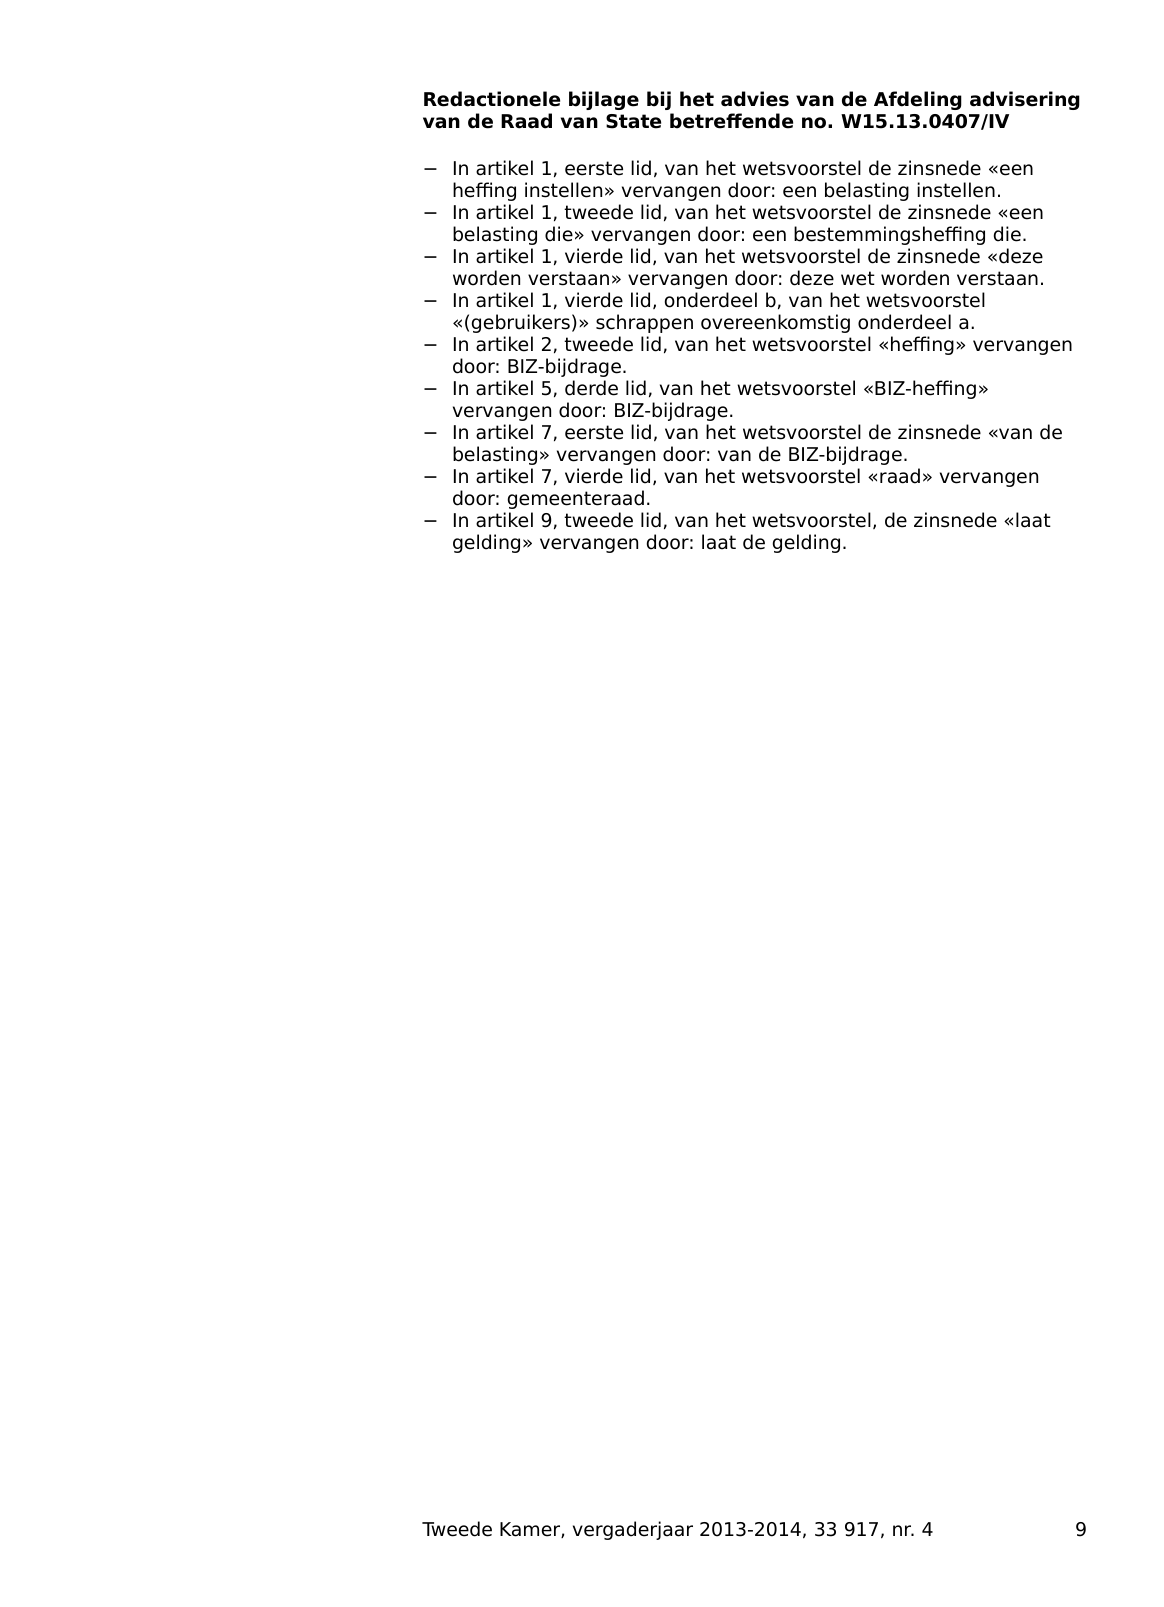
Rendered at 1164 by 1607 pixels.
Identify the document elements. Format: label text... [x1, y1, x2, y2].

text − In artikel 9, tweede lid, van het wetsvoorstel, de zinsnede «laat gelding» vervangen door: laat de gelding. [422, 510, 1087, 554]
text − In artikel 1, vierde lid, onderdeel b, van het wetsvoorstel «(gebruikers)» schrappen overeenkomstig onderdeel a. [422, 290, 1087, 334]
text − In artikel 7, vierde lid, van het wetsvoorstel «raad» vervangen door: gemeenteraad. [422, 466, 1087, 510]
text − In artikel 7, eerste lid, van het wetsvoorstel de zinsnede «van de belasting» vervangen door: van de BIZ-bijdrage. [422, 422, 1087, 466]
text − In artikel 1, vierde lid, van het wetsvoorstel de zinsnede «deze worden verstaan» vervangen door: deze wet worden verstaan. [422, 246, 1087, 290]
text − In artikel 1, tweede lid, van het wetsvoorstel de zinsnede «een belasting die» vervangen door: een bestemmingsheffing die. [422, 202, 1087, 246]
text − In artikel 2, tweede lid, van het wetsvoorstel «heffing» vervangen door: BIZ-bijdrage. [422, 334, 1087, 378]
text − In artikel 1, eerste lid, van het wetsvoorstel de zinsnede «een heffing instellen» vervangen door: een belasting instellen. [422, 158, 1087, 202]
text − In artikel 5, derde lid, van het wetsvoorstel «BIZ-heffing» vervangen door: BIZ-bijdrage. [422, 378, 1087, 422]
subtitle Redactionele bijlage bij het advies van de Afdeling advisering van de Raad van State betreffende no. W15.13.0407/IV [77, 89, 1087, 133]
